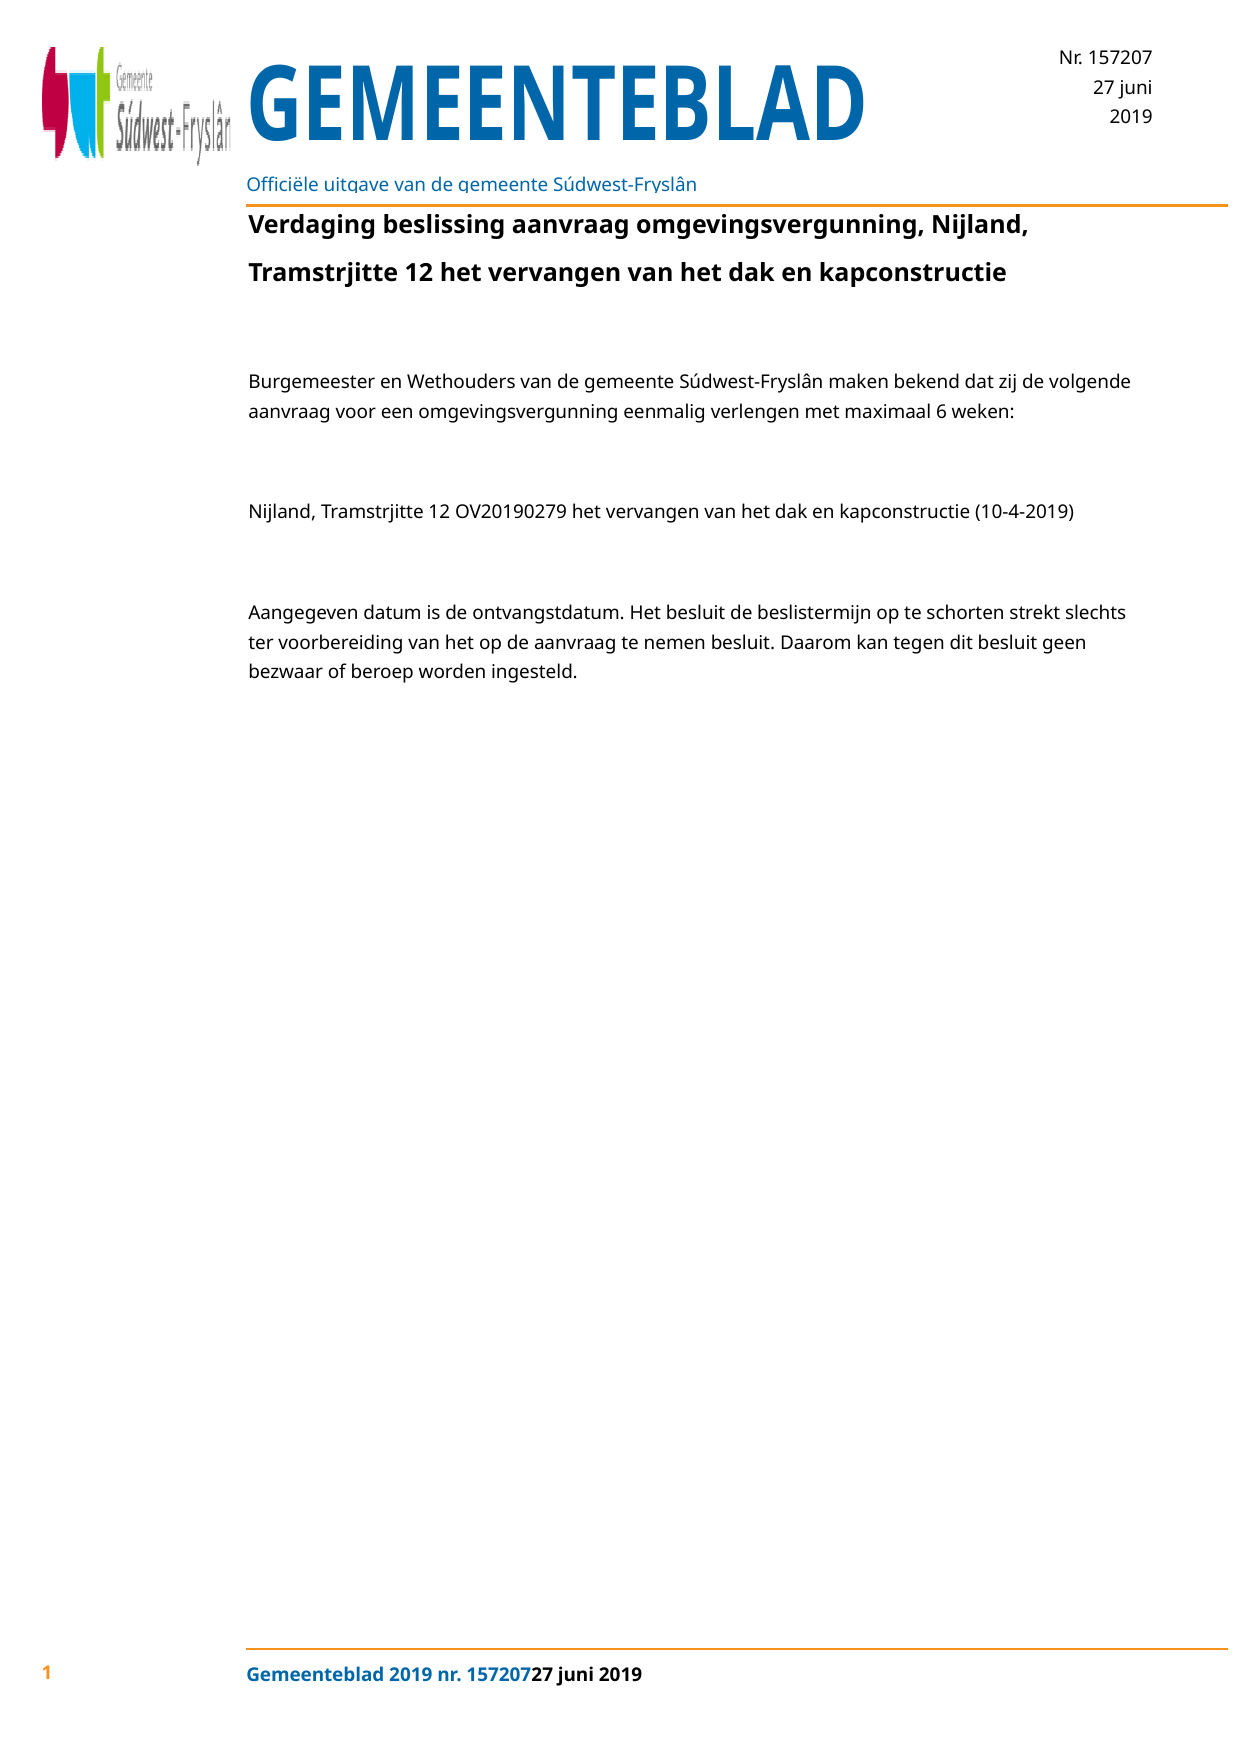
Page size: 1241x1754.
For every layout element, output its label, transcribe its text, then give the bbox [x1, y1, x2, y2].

picture [41, 47, 231, 172]
text Aangegeven datum is de ontvangstdatum. Het besluit de beslistermijn op te schorten strekt slechts ter voorbereiding van het op de aanvraag te nemen besluit. Daarom kan tegen dit besluit geen bezwaar of beroep worden ingesteld. [248, 599, 1152, 684]
text Verdaging beslissing aanvraag omgevingsvergunning, Nijland, Tramstrjitte 12 het vervangen van het dak en kapconstructie [248, 207, 1152, 288]
text Nijland, Tramstrjitte 12 OV20190279 het vervangen van het dak en kapconstructie (10-4-2019) [248, 499, 1152, 524]
text Burgemeester en Wethouders van de gemeente Súdwest-Fryslân maken bekend dat zij de volgende aanvraag voor een omgevingsvergunning eenmalig verlengen met maximaal 6 weken: [248, 368, 1152, 424]
